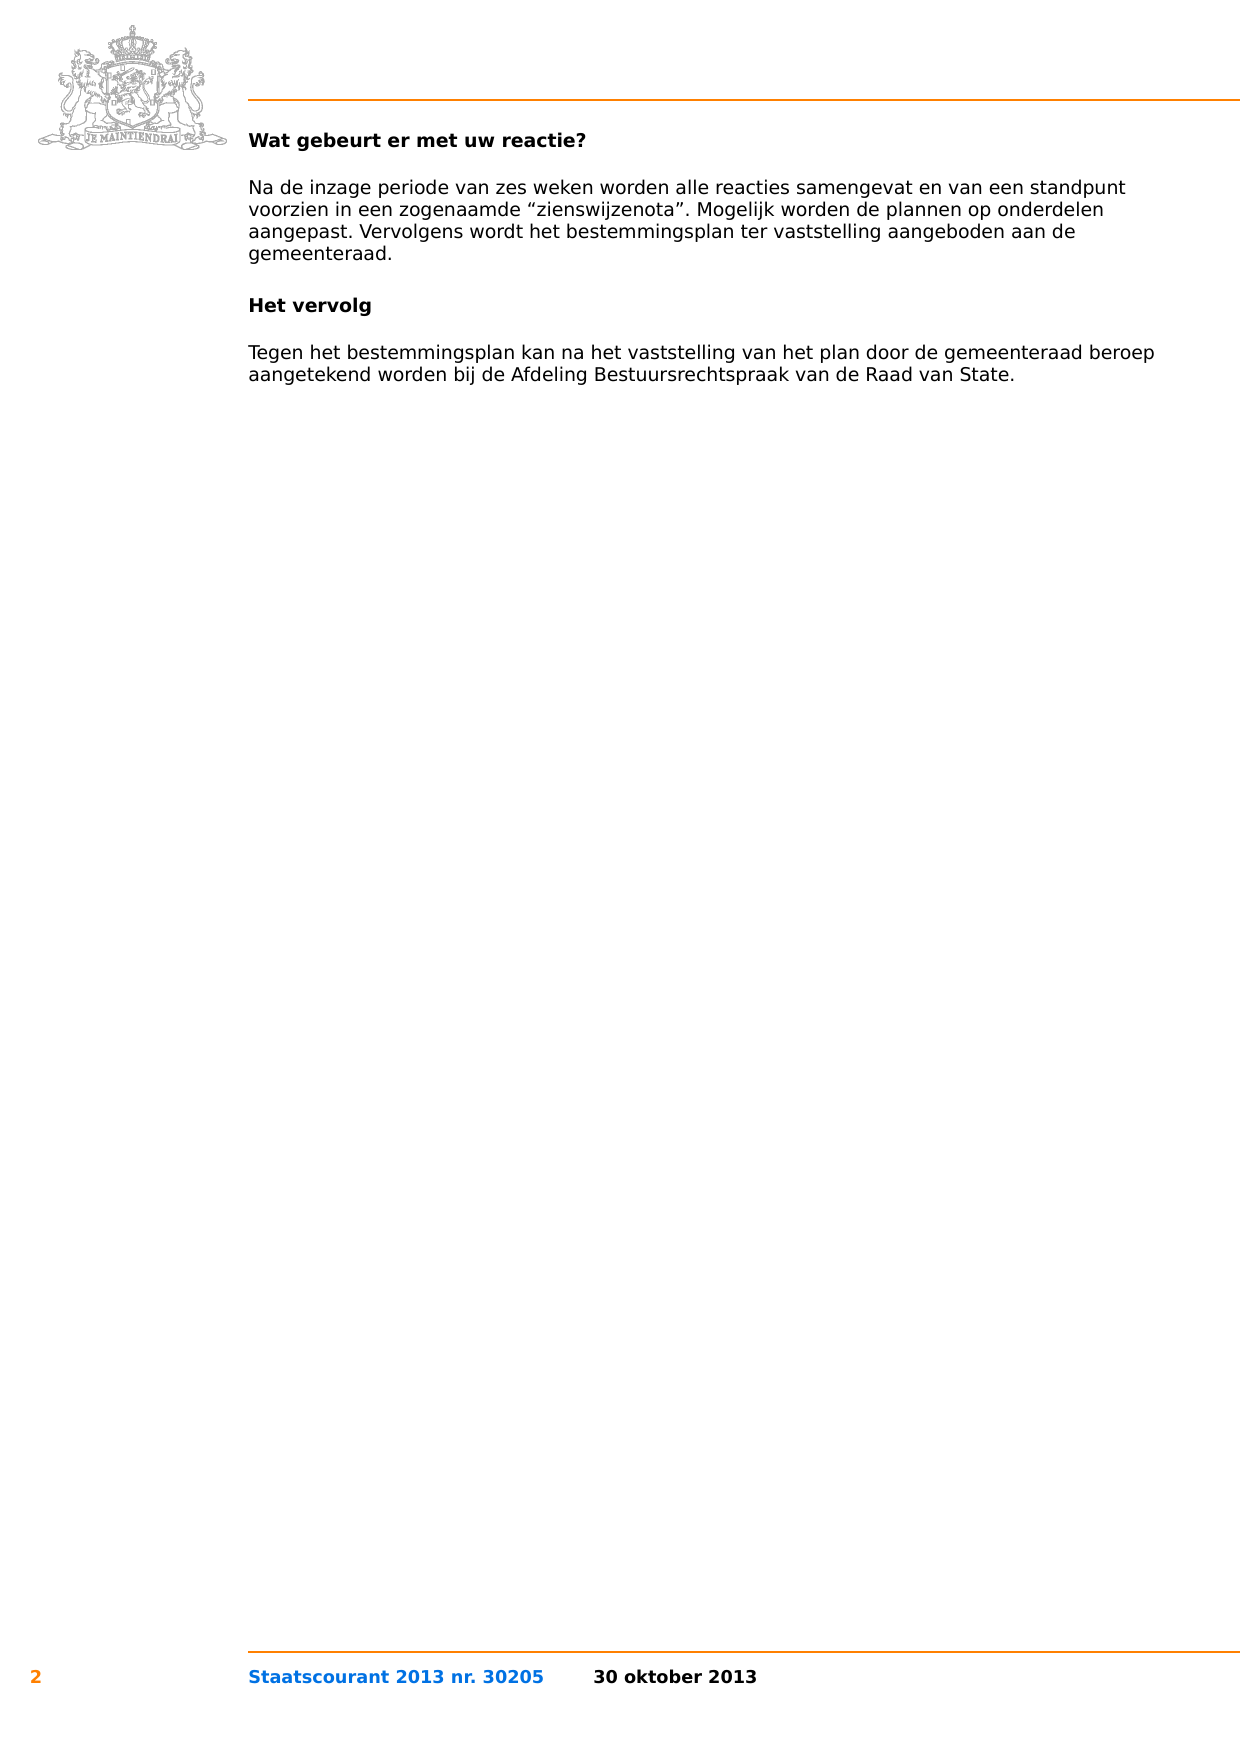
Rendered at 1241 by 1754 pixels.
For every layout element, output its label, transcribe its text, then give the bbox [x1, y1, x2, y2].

subtitle Wat gebeurt er met uw reactie? [248, 130, 1163, 152]
text Tegen het bestemmingsplan kan na het vaststelling van het plan door de gemeenteraad beroep aangetekend worden bij de Afdeling Bestuursrechtspraak van de Raad van State. [248, 342, 1163, 386]
subtitle Het vervolg [248, 295, 1163, 317]
picture [38, 25, 227, 150]
text Na de inzage periode van zes weken worden alle reacties samengevat en van een standpunt voorzien in een zogenaamde “zienswijzenota”. Mogelijk worden de plannen op onderdelen aangepast. Vervolgens wordt het bestemmingsplan ter vaststelling aangeboden aan de gemeenteraad. [248, 177, 1163, 265]
